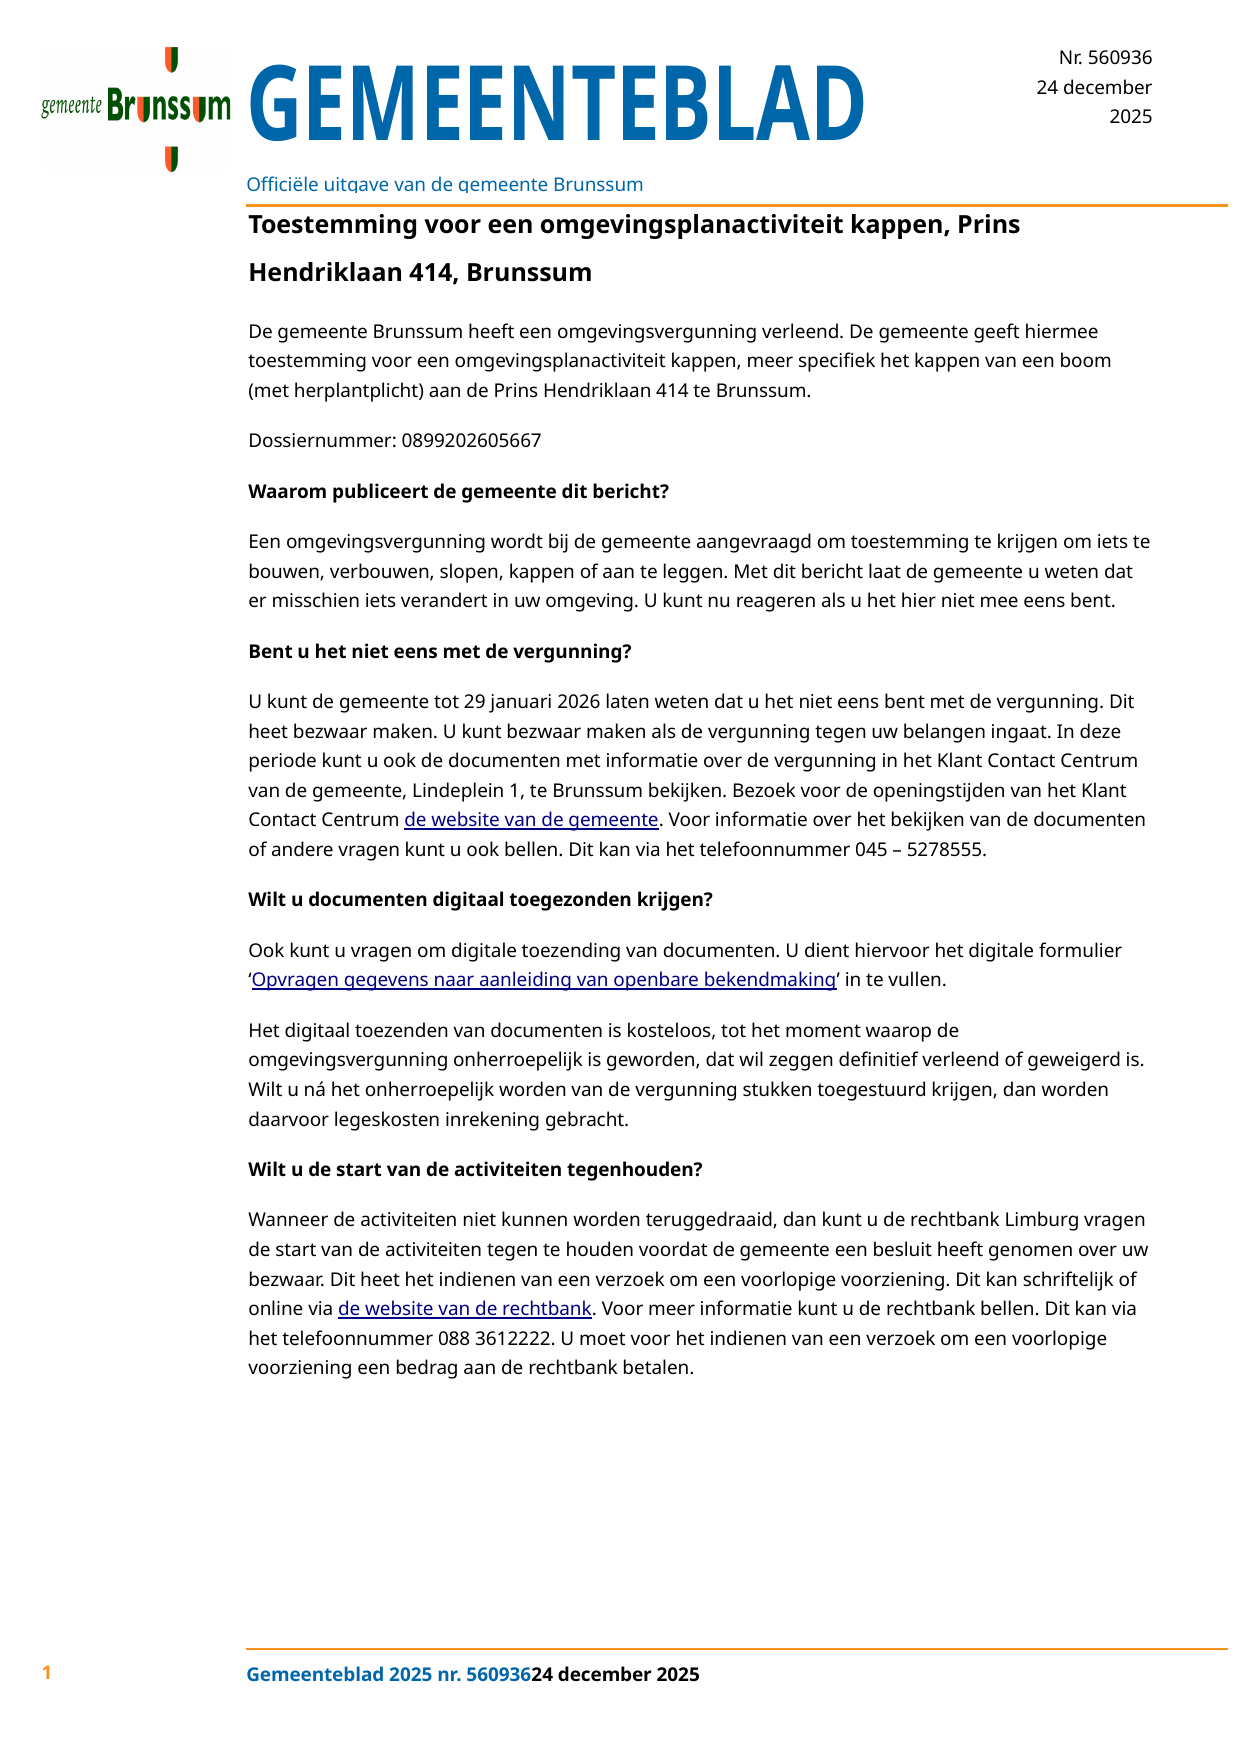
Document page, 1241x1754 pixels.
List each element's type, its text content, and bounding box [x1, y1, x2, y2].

text Waarom publiceert de gemeente dit bericht? [248, 478, 1152, 504]
text Dossiernummer: 0899202605667 [248, 427, 1152, 453]
text Toestemming voor een omgevingsplanactiviteit kappen, Prins Hendriklaan 414, Brunssum [248, 207, 1152, 288]
text U kunt de gemeente tot 29 januari 2026 laten weten dat u het niet eens bent met de vergunning. Dit heet bezwaar maken. U kunt bezwaar maken als de vergunning tegen uw belangen ingaat. In deze periode kunt u ook de documenten met informatie over de vergunning in het Klant Contact Centrum van de gemeente, Lindeplein 1, te Brunssum bekijken. Bezoek voor de openingstijden van het Klant Contact Centrum de website van de gemeente. Voor informatie over het bekijken van de documenten of andere vragen kunt u ook bellen. Dit kan via het telefoonnummer 045 – 5278555. [248, 688, 1152, 862]
text De gemeente Brunssum heeft een omgevingsvergunning verleend. De gemeente geeft hiermee toestemming voor een omgevingsplanactiviteit kappen, meer specifiek het kappen van een boom (met herplantplicht) aan de Prins Hendriklaan 414 te Brunssum. [248, 318, 1152, 403]
text Wilt u de start van de activiteiten tegenhouden? [248, 1156, 1152, 1182]
text Het digitaal toezenden van documenten is kosteloos, tot het moment waarop de omgevingsvergunning onherroepelijk is geworden, dat wil zeggen definitief verleend of geweigerd is. Wilt u ná het onherroepelijk worden van de vergunning stukken toegestuurd krijgen, dan worden daarvoor legeskosten inrekening gebracht. [248, 1017, 1152, 1132]
text Ook kunt u vragen om digitale toezending van documenten. U dient hiervoor het digitale formulier ‘Opvragen gegevens naar aanleiding van openbare bekendmaking’ in te vullen. [248, 937, 1152, 992]
text Wilt u documenten digitaal toegezonden krijgen? [248, 887, 1152, 912]
text Wanneer de activiteiten niet kunnen worden teruggedraaid, dan kunt u de rechtbank Limburg vragen de start van de activiteiten tegen te houden voordat de gemeente een besluit heeft genomen over uw bezwaar. Dit heet het indienen van een verzoek om een voorlopige voorziening. Dit kan schriftelijk of online via de website van de rechtbank. Voor meer informatie kunt u de rechtbank bellen. Dit kan via het telefoonnummer 088 3612222. U moet voor het indienen van een verzoek om een voorlopige voorziening een bedrag aan de rechtbank betalen. [248, 1207, 1152, 1380]
text Een omgevingsvergunning wordt bij de gemeente aangevraagd om toestemming te krijgen om iets te bouwen, verbouwen, slopen, kappen of aan te leggen. Met dit bericht laat de gemeente u weten dat er misschien iets verandert in uw omgeving. U kunt nu reageren als u het hier niet mee eens bent. [248, 528, 1152, 613]
text Bent u het niet eens met de vergunning? [248, 638, 1152, 664]
picture [41, 47, 231, 172]
